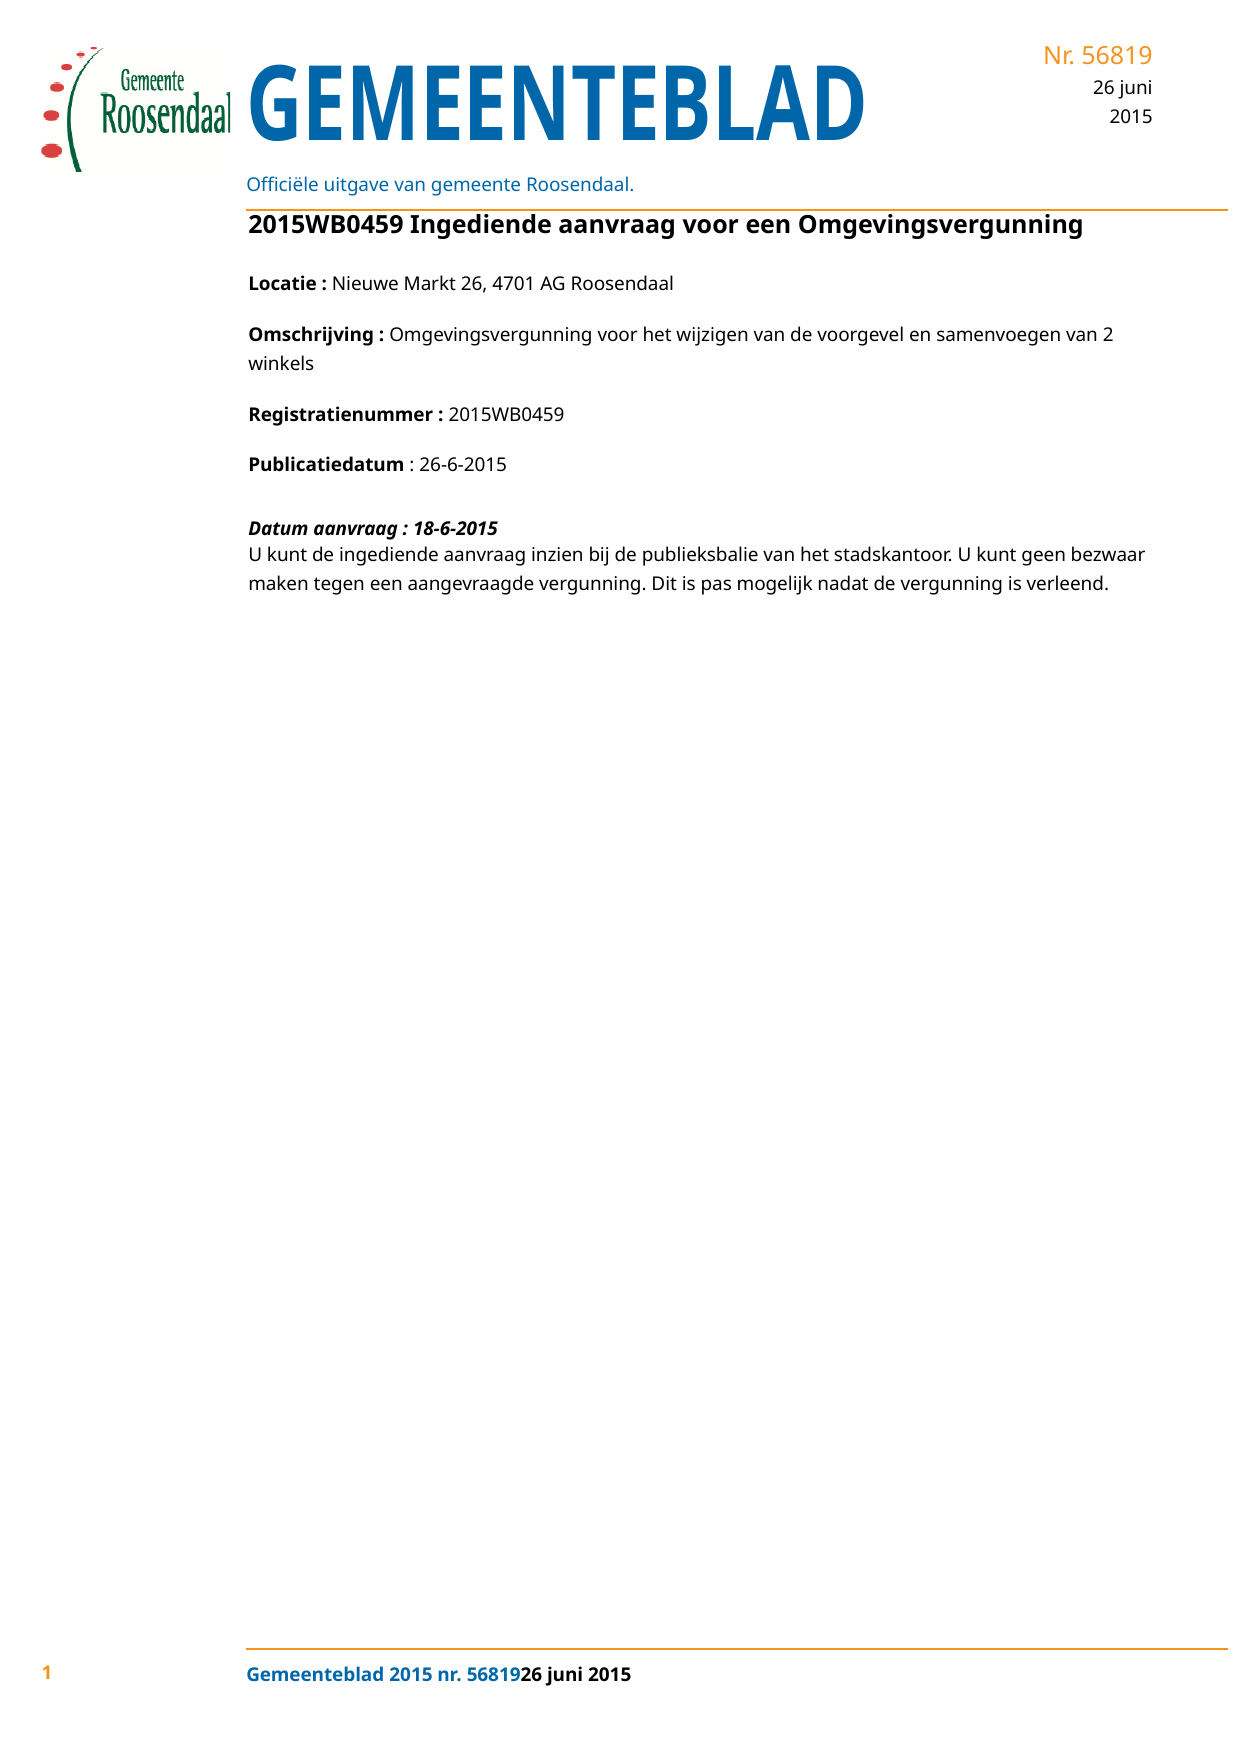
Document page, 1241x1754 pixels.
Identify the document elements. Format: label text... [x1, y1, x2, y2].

text Publicatiedatum : 26-6-2015 [248, 451, 1152, 477]
picture [41, 47, 231, 172]
text Registratienummer : 2015WB0459 [248, 401, 1152, 426]
text U kunt de ingediende aanvraag inzien bij de publieksbalie van het stadskantoor. U kunt geen bezwaar maken tegen een aangevraagde vergunning. Dit is pas mogelijk nadat de vergunning is verleend. [248, 541, 1152, 596]
text Datum aanvraag : 18-6-2015 [248, 515, 1152, 541]
text Locatie : Nieuwe Markt 26, 4701 AG Roosendaal [248, 270, 1152, 296]
text Omschrijving : Omgevingsvergunning voor het wijzigen van de voorgevel en samenvoegen van 2 winkels [248, 321, 1152, 376]
text 2015WB0459 Ingediende aanvraag voor een Omgevingsvergunning [248, 211, 1152, 241]
